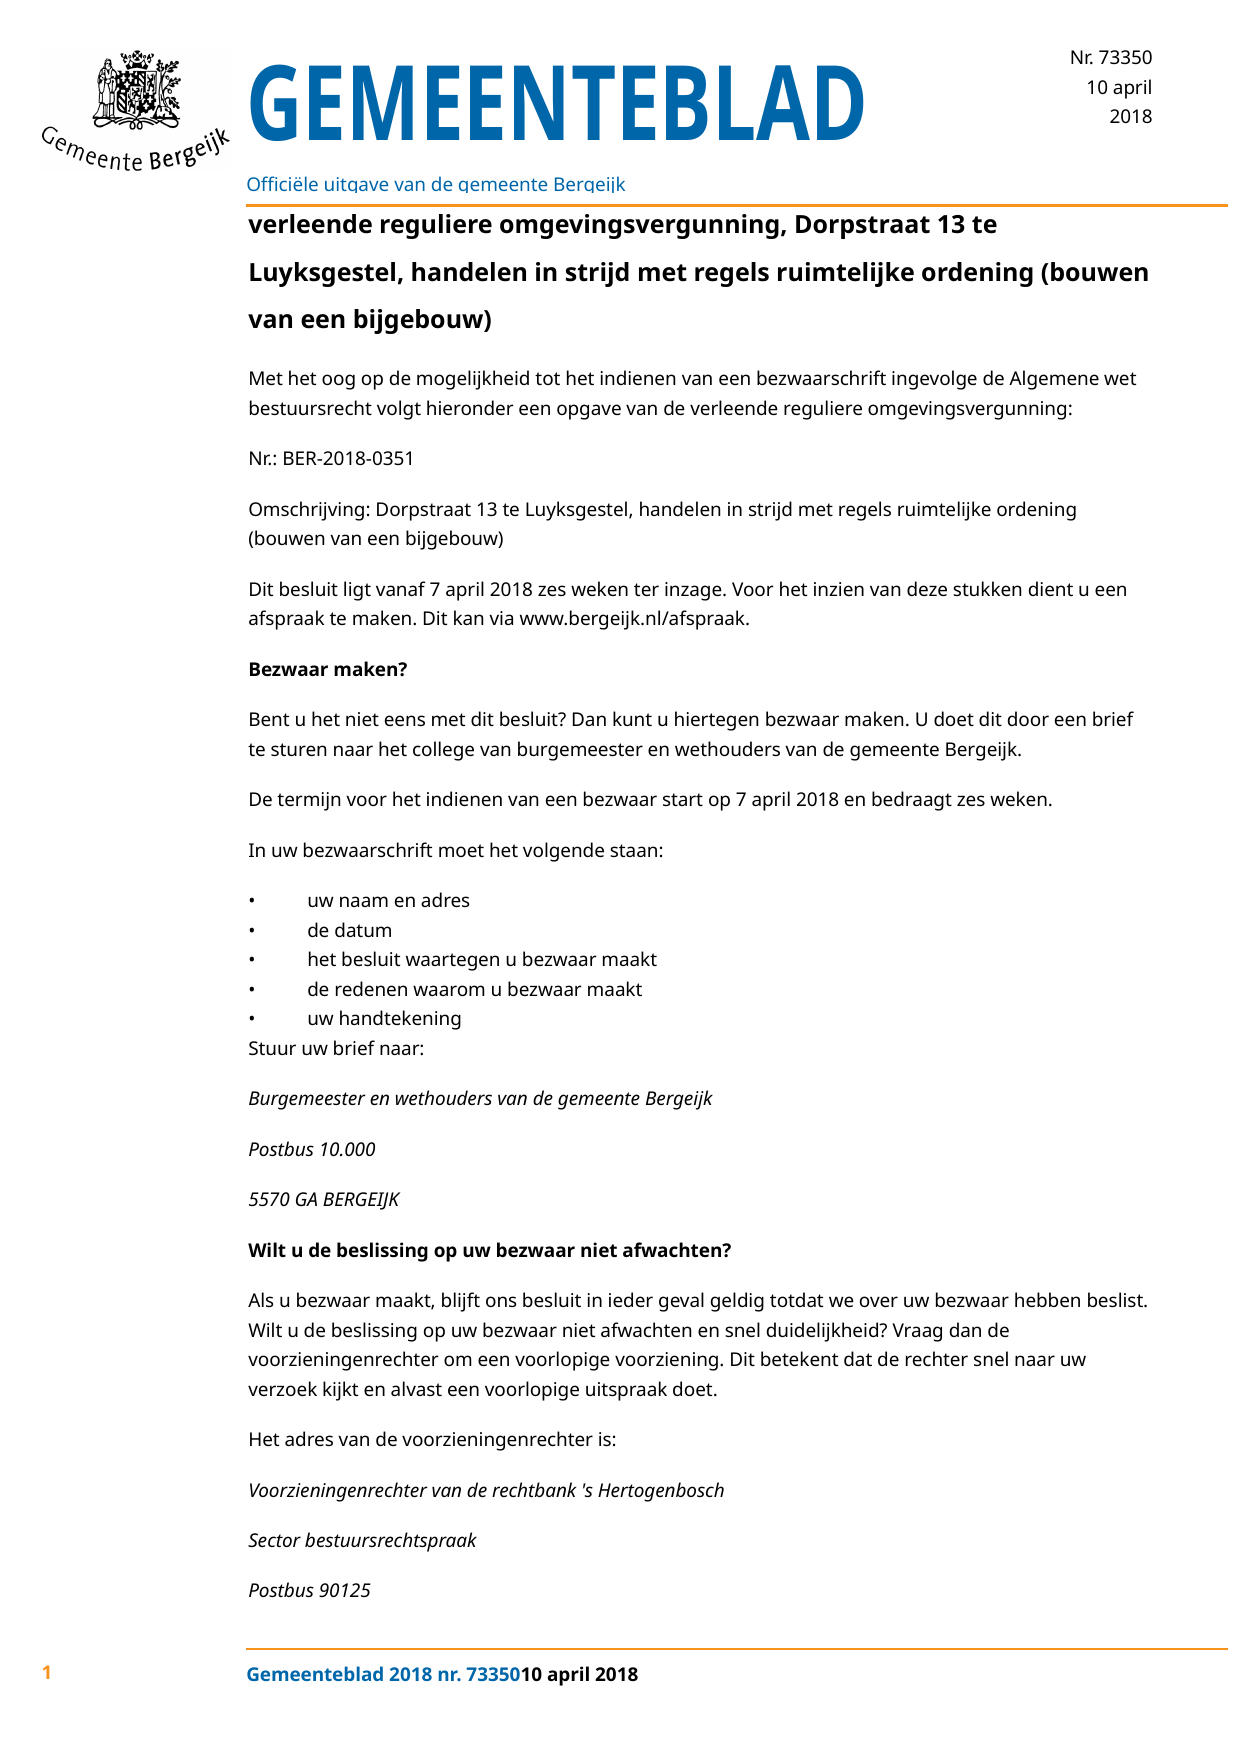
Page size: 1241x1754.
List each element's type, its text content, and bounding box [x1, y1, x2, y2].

text 5570 GA BERGEIJK [248, 1186, 1152, 1212]
list het besluit waartegen u bezwaar maakt [248, 946, 1152, 972]
list uw naam en adres [248, 887, 1152, 913]
text Sector bestuursrechtspraak [248, 1527, 1152, 1553]
text Voorzieningenrechter van de rechtbank 's Hertogenbosch [248, 1477, 1152, 1502]
text Stuur uw brief naar: [248, 1035, 1152, 1061]
text Wilt u de beslissing op uw bezwaar niet afwachten? [248, 1237, 1152, 1262]
picture [41, 47, 231, 172]
text Nr.: BER-2018-0351 [248, 446, 1152, 471]
text Als u bezwaar maakt, blijft ons besluit in ieder geval geldig totdat we over uw bezwaar hebben beslist. Wilt u de beslissing op uw bezwaar niet afwachten en snel duidelijkheid? Vraag dan de voorzieningenrechter om een voorlopige voorziening. Dit betekent dat de rechter snel naar uw verzoek kijkt en alvast een voorlopige uitspraak doet. [248, 1287, 1152, 1402]
text In uw bezwaarschrift moet het volgende staan: [248, 837, 1152, 862]
text Het adres van de voorzieningenrechter is: [248, 1426, 1152, 1452]
text Bent u het niet eens met dit besluit? Dan kunt u hiertegen bezwaar maken. U doet dit door een brief te sturen naar het college van burgemeester en wethouders van de gemeente Bergeijk. [248, 706, 1152, 762]
text Omschrijving: Dorpstraat 13 te Luyksgestel, handelen in strijd met regels ruimtelijke ordening (bouwen van een bijgebouw) [248, 496, 1152, 551]
text Postbus 10.000 [248, 1136, 1152, 1162]
list de redenen waarom u bezwaar maakt [248, 976, 1152, 1002]
text Postbus 90125 [248, 1578, 1152, 1603]
text Burgemeester en wethouders van de gemeente Bergeijk [248, 1086, 1152, 1111]
text Dit besluit ligt vanaf 7 april 2018 zes weken ter inzage. Voor het inzien van deze stukken dient u een afspraak te maken. Dit kan via www.bergeijk.nl/afspraak. [248, 576, 1152, 631]
list uw handtekening [248, 1006, 1152, 1031]
list de datum [248, 917, 1152, 942]
text Met het oog op de mogelijkheid tot het indienen van een bezwaarschrift ingevolge de Algemene wet bestuursrecht volgt hieronder een opgave van de verleende reguliere omgevingsvergunning: [248, 366, 1152, 421]
text De termijn voor het indienen van een bezwaar start op 7 april 2018 en bedraagt zes weken. [248, 786, 1152, 812]
text Bezwaar maken? [248, 656, 1152, 682]
text verleende reguliere omgevingsvergunning, Dorpstraat 13 te Luyksgestel, handelen in strijd met regels ruimtelijke ordening (bouwen van een bijgebouw) [248, 207, 1152, 336]
